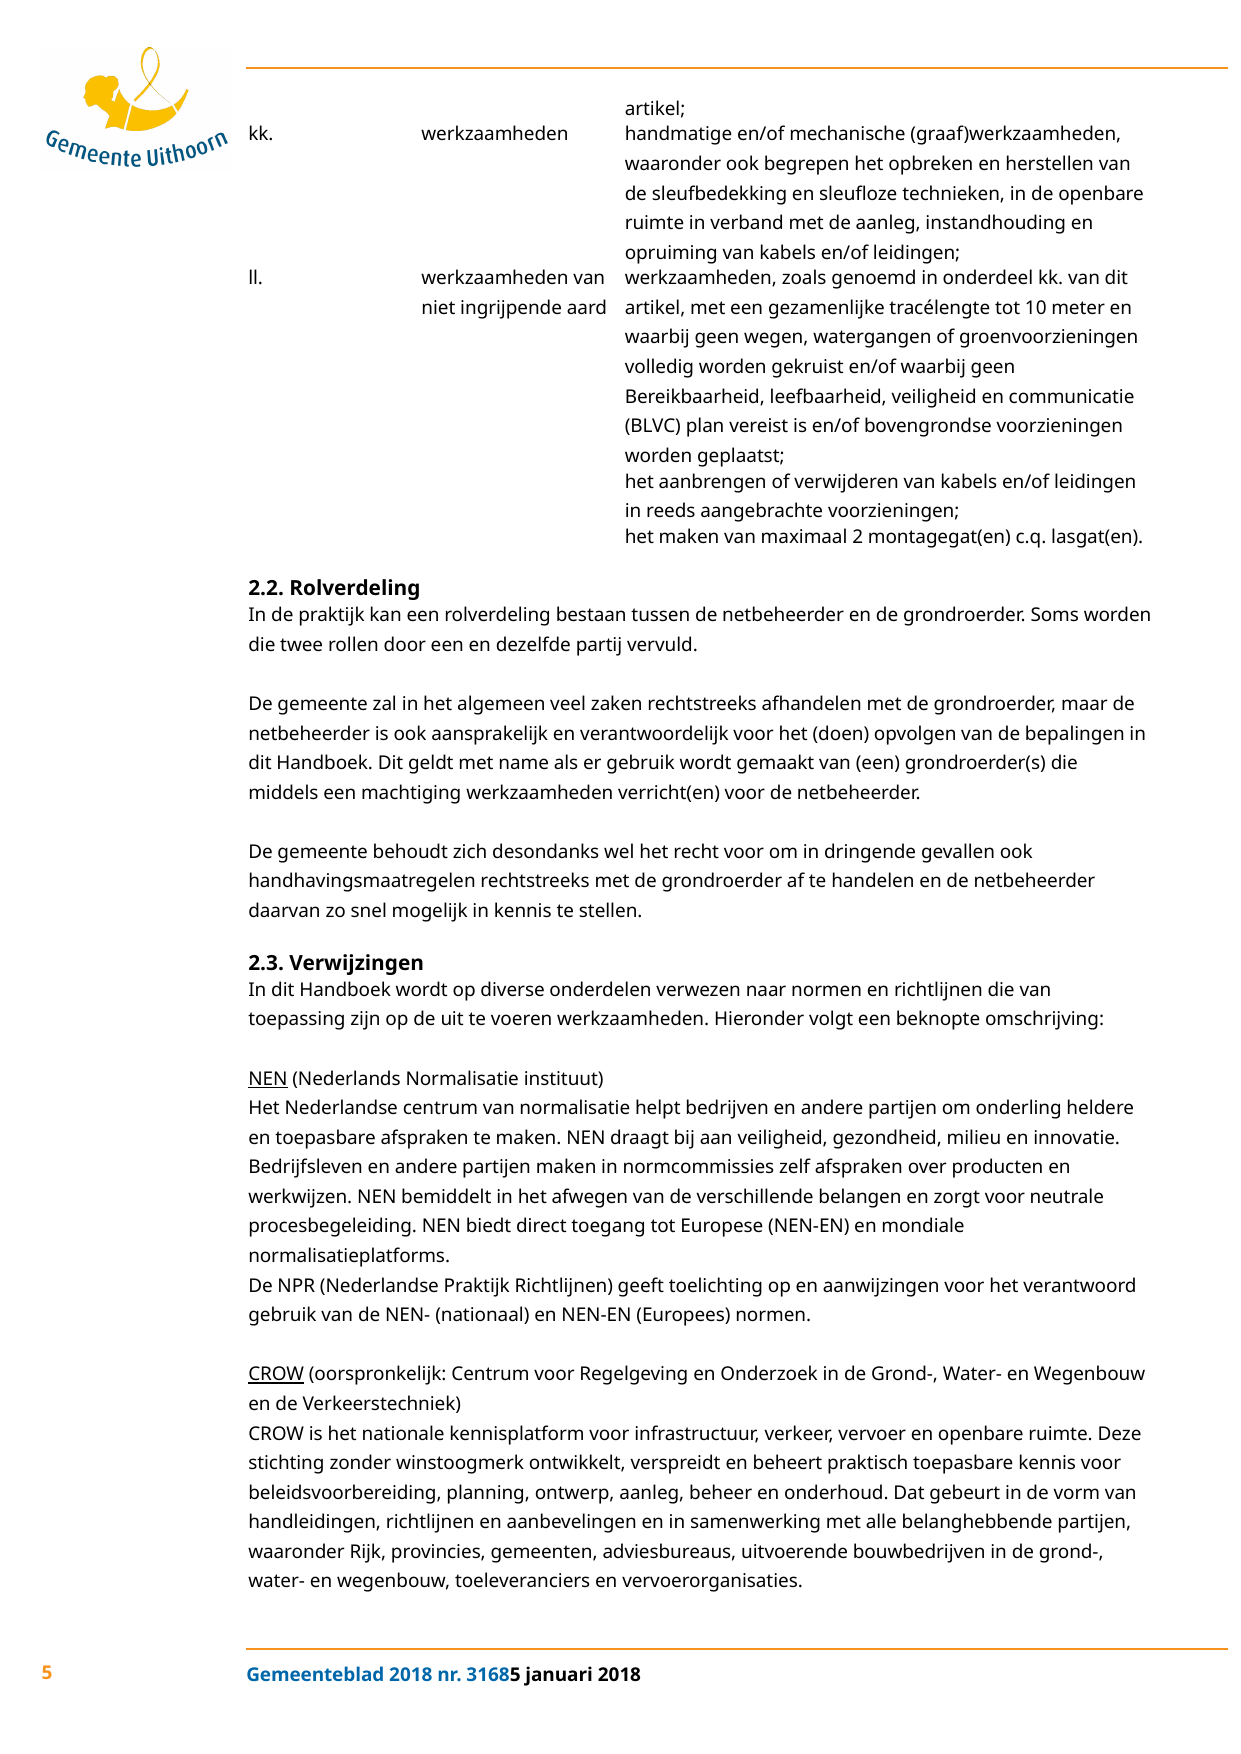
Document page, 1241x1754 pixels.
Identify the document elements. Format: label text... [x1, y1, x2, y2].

table_cell [248, 523, 421, 549]
text CROW is het nationale kennisplatform voor infrastructuur, verkeer, vervoer en openbare ruimte. Deze stichting zonder winstoogmerk ontwikkelt, verspreidt en beheert praktisch toepasbare kennis voor beleidsvoorbereiding, planning, ontwerp, aanleg, beheer en onderhoud. Dat gebeurt in de vorm van handleidingen, richtlijnen en aanbevelingen en in samenwerking met alle belanghebbende partijen, waaronder Rijk, provincies, gemeenten, adviesbureaus, uitvoerende bouwbedrijven in de grond-, water- en wegenbouw, toeleveranciers en vervoerorganisaties. [248, 1420, 1152, 1593]
table_cell handmatige en/of mechanische (graaf)werkzaamheden, waaronder ook begrepen het opbreken en herstellen van de sleufbedekking en sleufloze technieken, in de openbare ruimte in verband met de aanleg, instandhouding en opruiming van kabels en/of leidingen; [625, 121, 1152, 264]
picture [41, 47, 231, 172]
table_cell [248, 468, 421, 523]
text NEN (Nederlands Normalisatie instituut) [248, 1065, 1152, 1091]
text De NPR (Nederlandse Praktijk Richtlijnen) geeft toelichting op en aanwijzingen voor het verantwoord gebruik van de NEN- (nationaal) en NEN-EN (Europees) normen. [248, 1272, 1152, 1327]
table_cell artikel; [625, 95, 1152, 121]
text De gemeente zal in het algemeen veel zaken rechtstreeks afhandelen met de grondroerder, maar de netbeheerder is ook aansprakelijk en verantwoordelijk voor het (doen) opvolgen van de bepalingen in dit Handboek. Dit geldt met name als er gebruik wordt gemaakt van (een) grondroerder(s) die middels een machtiging werkzaamheden verricht(en) voor de netbeheerder. [248, 690, 1152, 804]
text De gemeente behoudt zich desondanks wel het recht voor om in dringende gevallen ook handhavingsmaatregelen rechtstreeks met de grondroerder af te handelen en de netbeheerder daarvan zo snel mogelijk in kennis te stellen. [248, 838, 1152, 923]
table_cell werkzaamheden [421, 121, 624, 264]
table_cell het aanbrengen of verwijderen van kabels en/of leidingen in reeds aangebrachte voorzieningen; [625, 468, 1152, 523]
table_cell werkzaamheden van niet ingrijpende aard [421, 265, 624, 468]
text 2.2. Rolverdeling [248, 573, 1152, 601]
table_cell werkzaamheden, zoals genoemd in onderdeel kk. van dit artikel, met een gezamenlijke tracélengte tot 10 meter en waarbij geen wegen, watergangen of groenvoorzieningen volledig worden gekruist en/of waarbij geen Bereikbaarheid, leefbaarheid, veiligheid en communicatie (BLVC) plan vereist is en/of bovengrondse voorzieningen worden geplaatst; [625, 265, 1152, 468]
text 2.3. Verwijzingen [248, 948, 1152, 976]
table_cell het maken van maximaal 2 montagegat(en) c.q. lasgat(en). [625, 523, 1152, 549]
table_cell kk. [248, 121, 421, 264]
text Het Nederlandse centrum van normalisatie helpt bedrijven en andere partijen om onderling heldere en toepasbare afspraken te maken. NEN draagt bij aan veiligheid, gezondheid, milieu en innovatie. [248, 1094, 1152, 1150]
text In dit Handboek wordt op diverse onderdelen verwezen naar normen en richtlijnen die van toepassing zijn op de uit te voeren werkzaamheden. Hieronder volgt een beknopte omschrijving: [248, 976, 1152, 1031]
table_cell [421, 95, 624, 121]
text In de praktijk kan een rolverdeling bestaan tussen de netbeheerder en de grondroerder. Soms worden die twee rollen door een en dezelfde partij vervuld. [248, 601, 1152, 657]
table_cell ll. [248, 265, 421, 468]
table_cell [421, 468, 624, 523]
text CROW (oorspronkelijk: Centrum voor Regelgeving en Onderzoek in de Grond-, Water- en Wegenbouw en de Verkeerstechniek) [248, 1361, 1152, 1416]
table_cell [248, 95, 421, 121]
text Bedrijfsleven en andere partijen maken in normcommissies zelf afspraken over producten en werkwijzen. NEN bemiddelt in het afwegen van de verschillende belangen en zorgt voor neutrale procesbegeleiding. NEN biedt direct toegang tot Europese (NEN-EN) en mondiale normalisatieplatforms. [248, 1153, 1152, 1268]
table_cell [421, 523, 624, 549]
